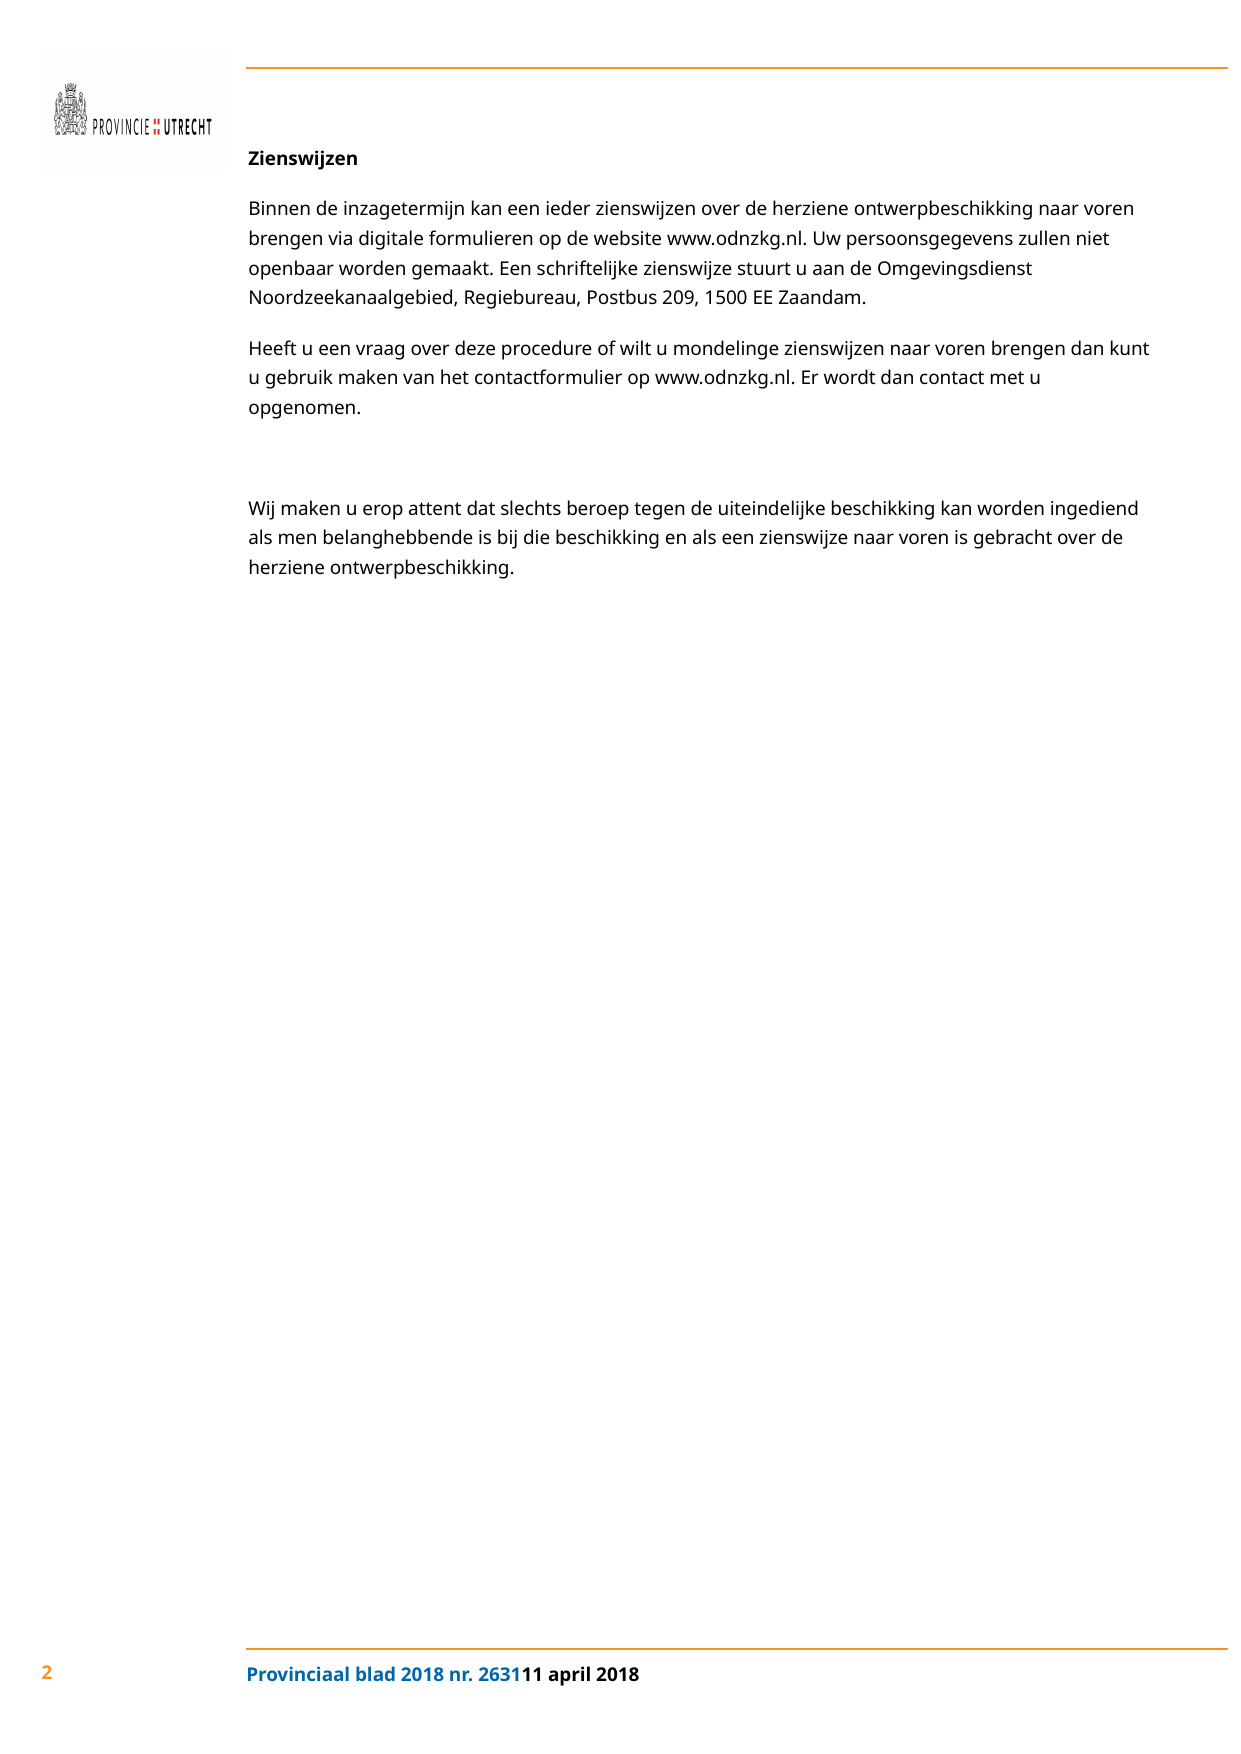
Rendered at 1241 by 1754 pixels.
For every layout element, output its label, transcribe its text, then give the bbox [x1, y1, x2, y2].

text Wij maken u erop attent dat slechts beroep tegen de uiteindelijke beschikking kan worden ingediend als men belanghebbende is bij die beschikking en als een zienswijze naar voren is gebracht over de herziene ontwerpbeschikking. [248, 495, 1152, 580]
text Heeft u een vraag over deze procedure of wilt u mondelinge zienswijzen naar voren brengen dan kunt u gebruik maken van het contactformulier op www.odnzkg.nl. Er wordt dan contact met u opgenomen. [248, 335, 1152, 420]
text Binnen de inzagetermijn kan een ieder zienswijzen over de herziene ontwerpbeschikking naar voren brengen via digitale formulieren op de website www.odnzkg.nl. Uw persoonsgegevens zullen niet openbaar worden gemaakt. Een schriftelijke zienswijze stuurt u aan de Omgevingsdienst Noordzeekanaalgebied, Regiebureau, Postbus 209, 1500 EE Zaandam. [248, 196, 1152, 310]
picture [41, 47, 231, 172]
text Zienswijzen [248, 145, 1152, 171]
